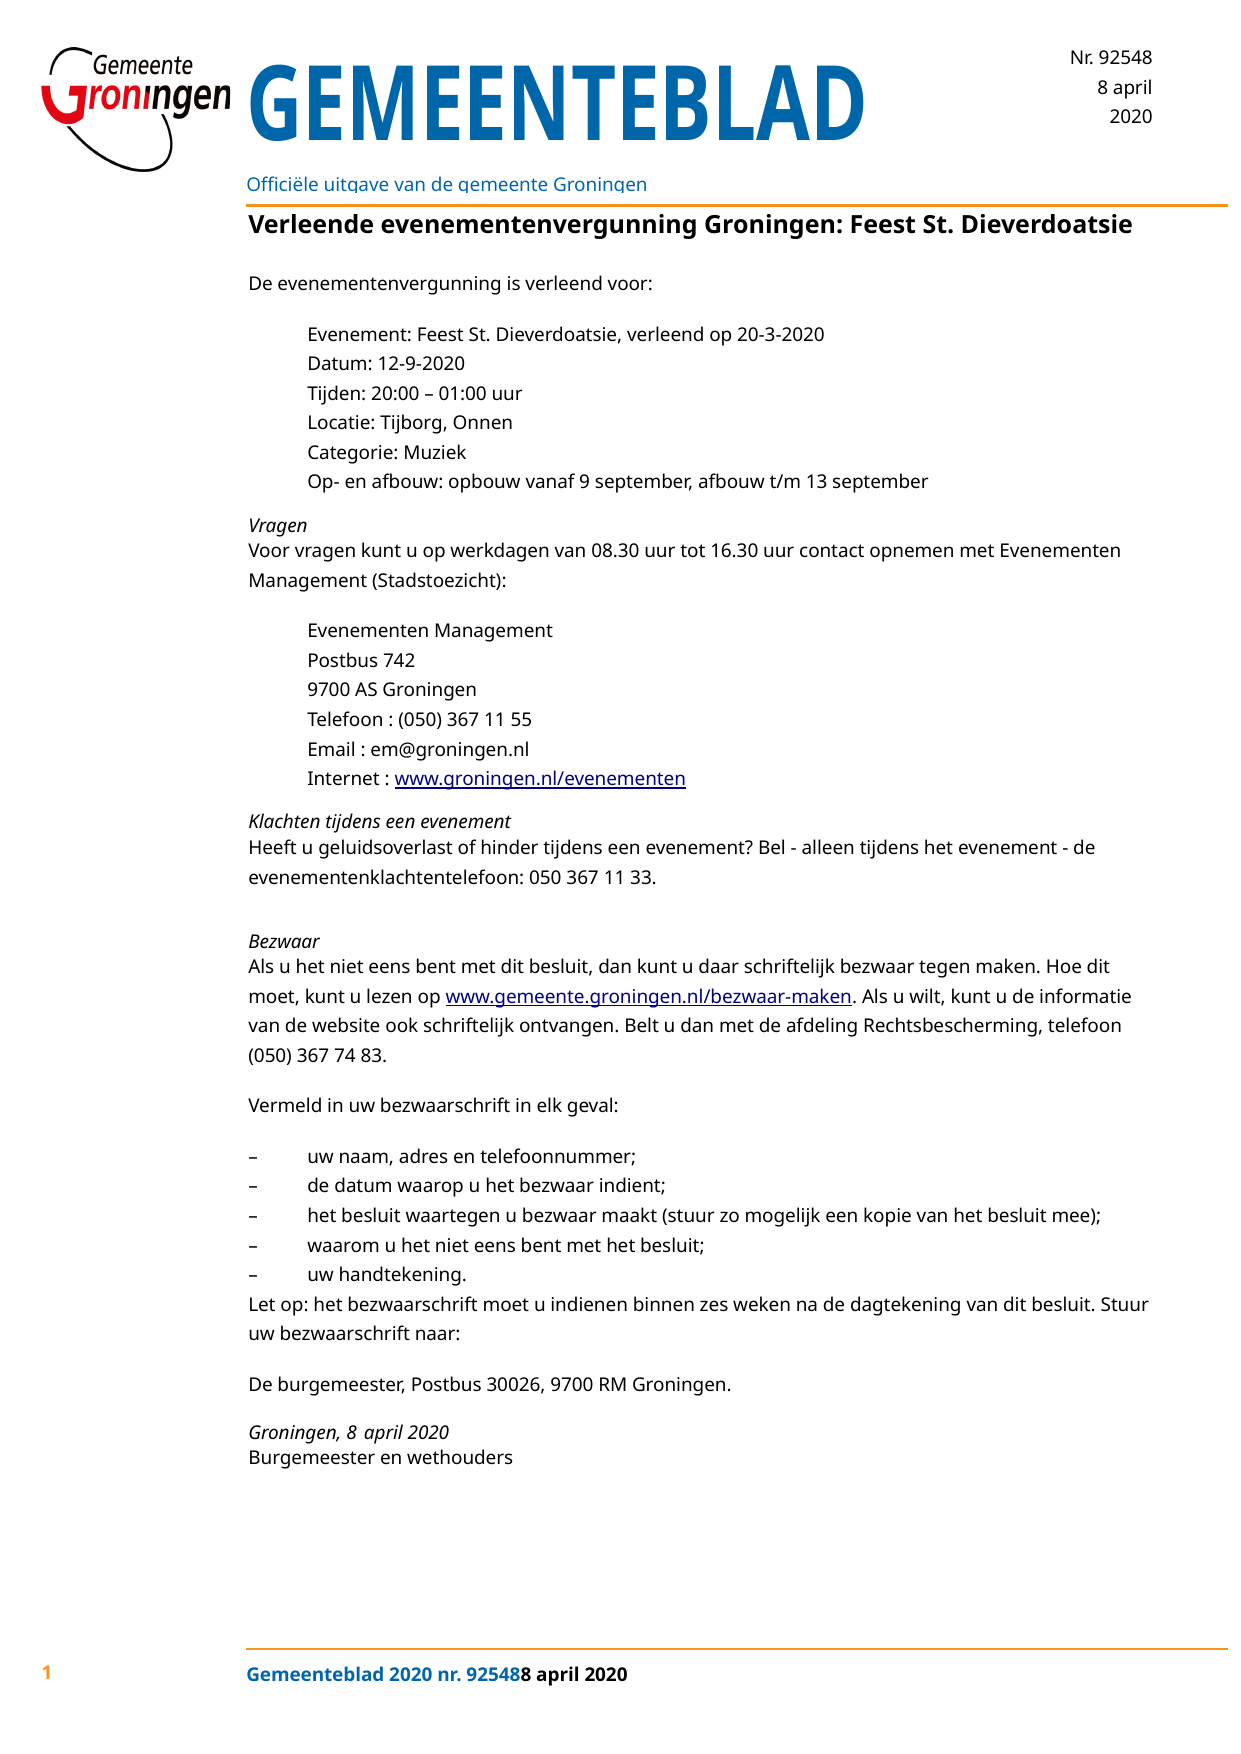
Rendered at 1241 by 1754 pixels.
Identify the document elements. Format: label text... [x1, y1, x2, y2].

text Vermeld in uw bezwaarschrift in elk geval: [248, 1093, 1152, 1118]
list Postbus 742 [248, 647, 1152, 673]
text Let op: het bezwaarschrift moet u indienen binnen zes weken na de dagtekening van dit besluit. Stuur uw bezwaarschrift naar: [248, 1291, 1152, 1346]
list de datum waarop u het bezwaar indient; [248, 1173, 1152, 1198]
list Internet : www.groningen.nl/evenementen [248, 765, 1152, 791]
list Evenementen Management [248, 617, 1152, 643]
list Telefoon : (050) 367 11 55 [248, 706, 1152, 732]
text De burgemeester, Postbus 30026, 9700 RM Groningen. [248, 1371, 1152, 1397]
list Evenement: Feest St. Dieverdoatsie, verleend op 20-3-2020 [248, 321, 1152, 346]
list 9700 AS Groningen [248, 677, 1152, 702]
list het besluit waartegen u bezwaar maakt (stuur zo mogelijk een kopie van het besluit mee); [248, 1202, 1152, 1228]
list Categorie: Muziek [248, 439, 1152, 465]
list Datum: 12-9-2020 [248, 350, 1152, 376]
text Burgemeester en wethouders [248, 1444, 1152, 1470]
picture [41, 47, 231, 172]
list Email : em@groningen.nl [248, 736, 1152, 762]
list uw naam, adres en telefoonnummer; [248, 1143, 1152, 1169]
text Als u het niet eens bent met dit besluit, dan kunt u daar schriftelijk bezwaar tegen maken. Hoe dit moet, kunt u lezen op www.gemeente.groningen.nl/bezwaar-maken. Als u wilt, kunt u de informatie van de website ook schriftelijk ontvangen. Belt u dan met de afdeling Rechtsbescherming, telefoon (050) 367 74 83. [248, 953, 1152, 1068]
text De evenementenvergunning is verleend voor: [248, 270, 1152, 296]
list Op- en afbouw: opbouw vanaf 9 september, afbouw t/m 13 september [248, 469, 1152, 494]
list Tijden: 20:00 – 01:00 uur [248, 380, 1152, 406]
text Groningen, 8 april 2020 [248, 1419, 1152, 1444]
list waarom u het niet eens bent met het besluit; [248, 1232, 1152, 1258]
text Verleende evenementenvergunning Groningen: Feest St. Dieverdoatsie [248, 207, 1152, 241]
list Locatie: Tijborg, Onnen [248, 409, 1152, 435]
text Voor vragen kunt u op werkdagen van 08.30 uur tot 16.30 uur contact opnemen met Evenementen Management (Stadstoezicht): [248, 537, 1152, 593]
text Vragen [248, 512, 1152, 537]
text Bezwaar [248, 928, 1152, 953]
text Klachten tijdens een evenement [248, 808, 1152, 834]
text Heeft u geluidsoverlast of hinder tijdens een evenement? Bel - alleen tijdens het evenement - de evenementenklachtentelefoon: 050 367 11 33. [248, 834, 1152, 889]
list uw handtekening. [248, 1261, 1152, 1287]
